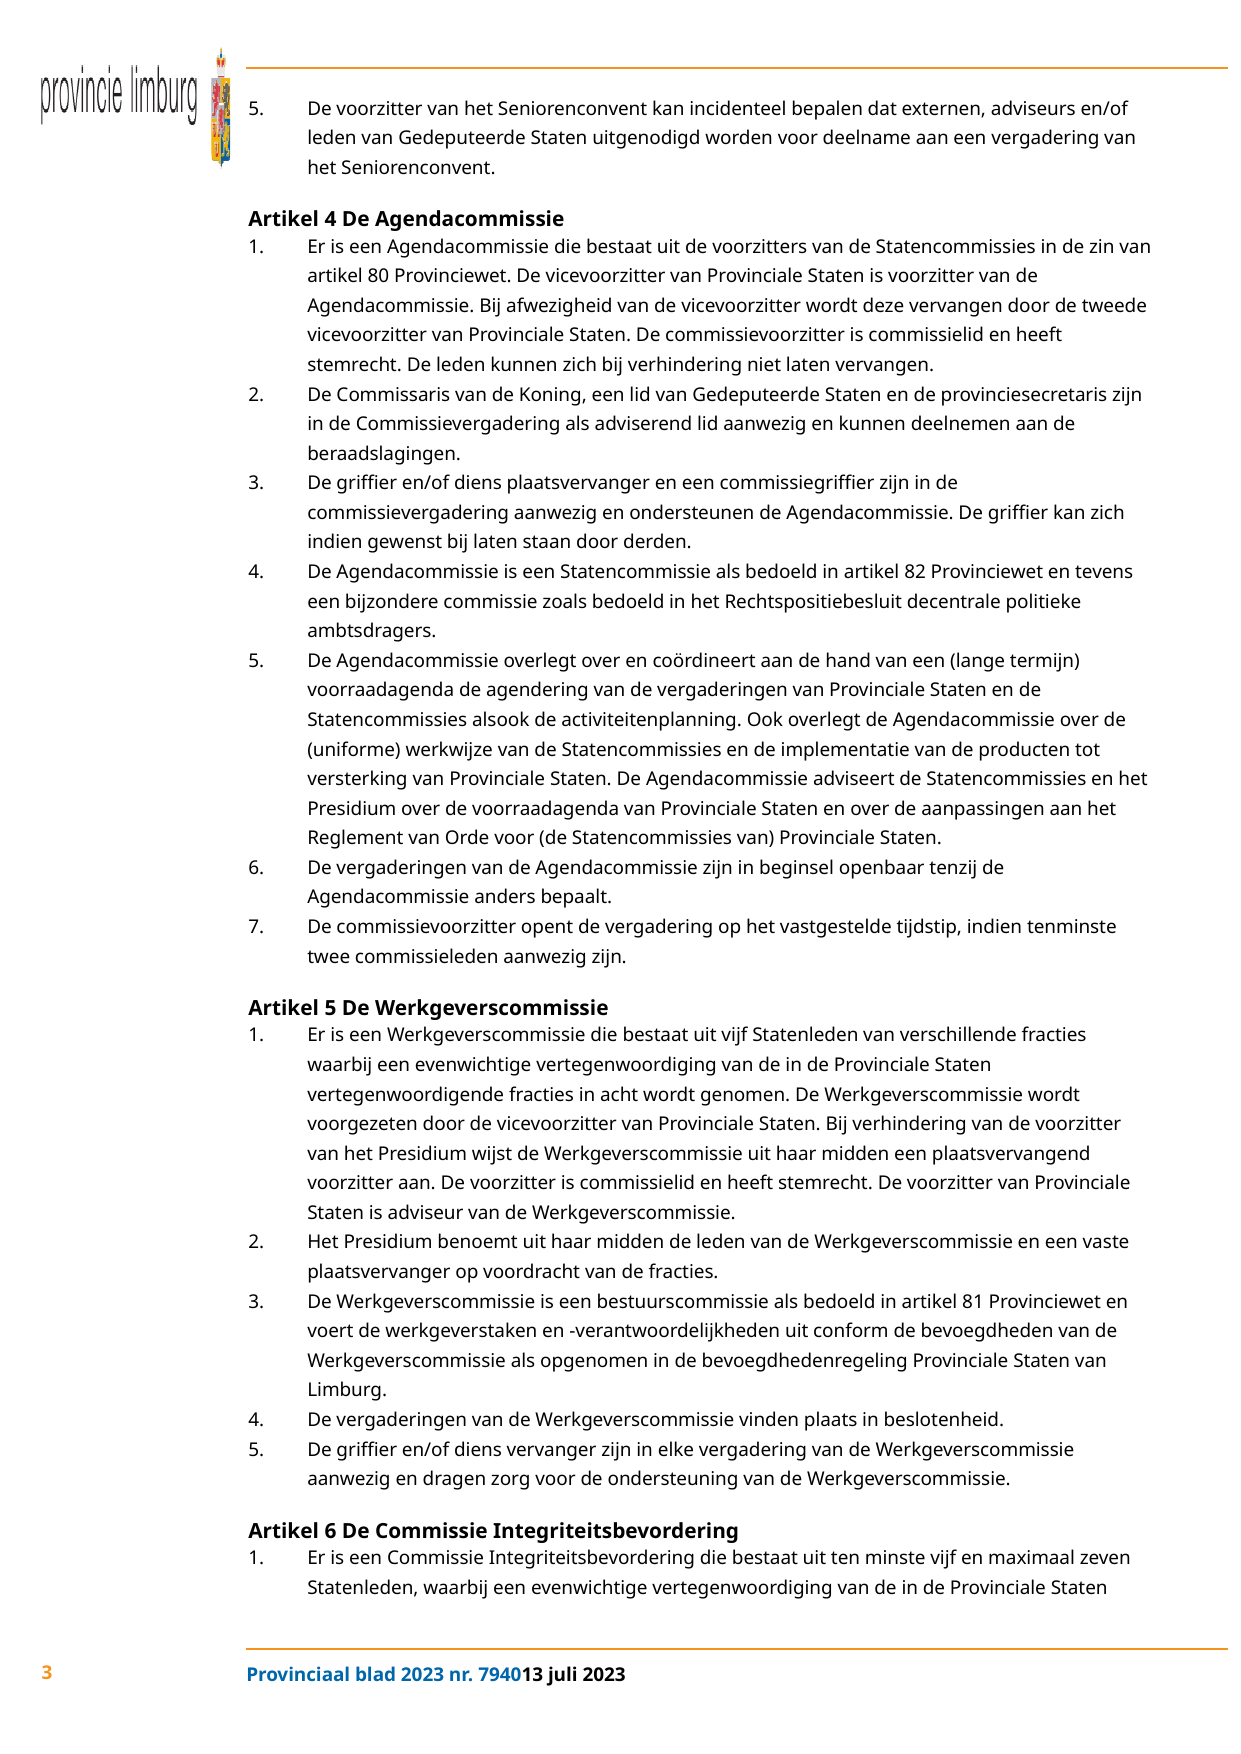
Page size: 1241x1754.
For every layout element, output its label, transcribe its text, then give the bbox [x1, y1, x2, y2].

list De commissievoorzitter opent de vergadering op het vastgestelde tijdstip, indien tenminste twee commissieleden aanwezig zijn. [248, 913, 1152, 968]
text Artikel 5 De Werkgeverscommissie [248, 993, 1152, 1022]
list Er is een Agendacommissie die bestaat uit de voorzitters van de Statencommissies in de zin van artikel 80 Provinciewet. De vicevoorzitter van Provinciale Staten is voorzitter van de Agendacommissie. Bij afwezigheid van de vicevoorzitter wordt deze vervangen door de tweede vicevoorzitter van Provinciale Staten. De commissievoorzitter is commissielid en heeft stemrecht. De leden kunnen zich bij verhindering niet laten vervangen. [248, 233, 1152, 377]
list De voorzitter van het Seniorenconvent kan incidenteel bepalen dat externen, adviseurs en/of leden van Gedeputeerde Staten uitgenodigd worden voor deelname aan een vergadering van het Seniorenconvent. [248, 95, 1152, 180]
list De vergaderingen van de Agendacommissie zijn in beginsel openbaar tenzij de Agendacommissie anders bepaalt. [248, 854, 1152, 909]
list De griffier en/of diens vervanger zijn in elke vergadering van de Werkgeverscommissie aanwezig en dragen zorg voor de ondersteuning van de Werkgeverscommissie. [248, 1436, 1152, 1491]
list De Agendacommissie is een Statencommissie als bedoeld in artikel 82 Provinciewet en tevens een bijzondere commissie zoals bedoeld in het Rechtspositiebesluit decentrale politieke ambtsdragers. [248, 558, 1152, 643]
list De Commissaris van de Koning, een lid van Gedeputeerde Staten en de provinciesecretaris zijn in de Commissievergadering als adviserend lid aanwezig en kunnen deelnemen aan de beraadslagingen. [248, 381, 1152, 466]
list De Agendacommissie overlegt over en coördineert aan de hand van een (lange termijn) voorraadagenda de agendering van de vergaderingen van Provinciale Staten en de Statencommissies alsook de activiteitenplanning. Ook overlegt de Agendacommissie over de (uniforme) werkwijze van de Statencommissies en de implementatie van de producten tot versterking van Provinciale Staten. De Agendacommissie adviseert de Statencommissies en het Presidium over de voorraadagenda van Provinciale Staten en over de aanpassingen aan het Reglement van Orde voor (de Statencommissies van) Provinciale Staten. [248, 647, 1152, 850]
list Er is een Werkgeverscommissie die bestaat uit vijf Statenleden van verschillende fracties waarbij een evenwichtige vertegenwoordiging van de in de Provinciale Staten vertegenwoordigende fracties in acht wordt genomen. De Werkgeverscommissie wordt voorgezeten door de vicevoorzitter van Provinciale Staten. Bij verhindering van de voorzitter van het Presidium wijst de Werkgeverscommissie uit haar midden een plaatsvervangend voorzitter aan. De voorzitter is commissielid en heeft stemrecht. De voorzitter van Provinciale Staten is adviseur van de Werkgeverscommissie. [248, 1022, 1152, 1225]
text Artikel 6 De Commissie Integriteitsbevordering [248, 1516, 1152, 1544]
text Artikel 4 De Agendacommissie [248, 204, 1152, 233]
list De vergaderingen van de Werkgeverscommissie vinden plaats in beslotenheid. [248, 1406, 1152, 1432]
list De Werkgeverscommissie is een bestuurscommissie als bedoeld in artikel 81 Provinciewet en voert de werkgeverstaken en -verantwoordelijkheden uit conform de bevoegdheden van de Werkgeverscommissie als opgenomen in de bevoegdhedenregeling Provinciale Staten van Limburg. [248, 1288, 1152, 1402]
list Er is een Commissie Integriteitsbevordering die bestaat uit ten minste vijf en maximaal zeven Statenleden, waarbij een evenwichtige vertegenwoordiging van de in de Provinciale Staten [248, 1544, 1152, 1599]
list Het Presidium benoemt uit haar midden de leden van de Werkgeverscommissie en een vaste plaatsvervanger op voordracht van de fracties. [248, 1229, 1152, 1284]
list De griffier en/of diens plaatsvervanger en een commissiegriffier zijn in de commissievergadering aanwezig en ondersteunen de Agendacommissie. De griffier kan zich indien gewenst bij laten staan door derden. [248, 469, 1152, 554]
picture [41, 47, 231, 172]
